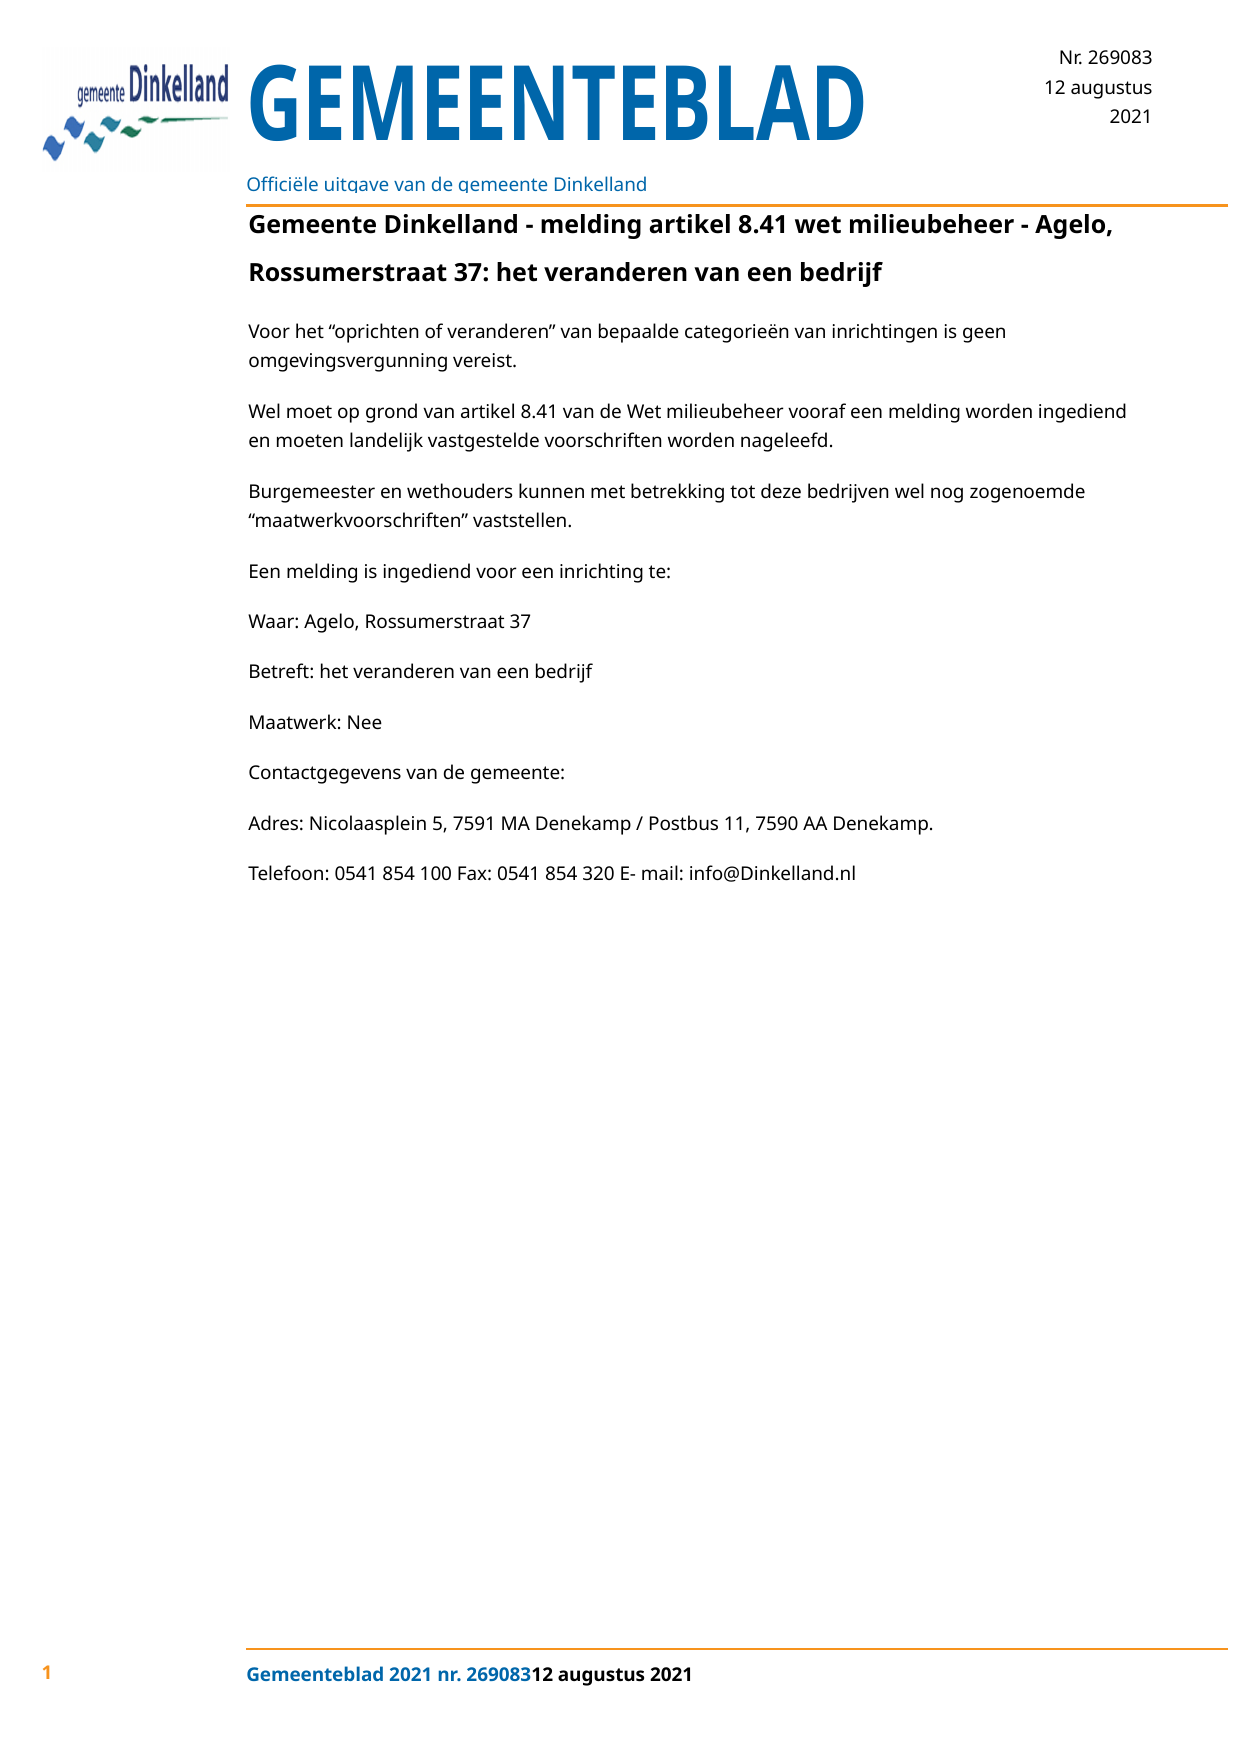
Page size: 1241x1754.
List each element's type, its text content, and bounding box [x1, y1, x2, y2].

text Contactgegevens van de gemeente: [248, 759, 1152, 785]
text Een melding is ingediend voor een inrichting te: [248, 558, 1152, 584]
text Wel moet op grond van artikel 8.41 van de Wet milieubeheer vooraf een melding worden ingediend en moeten landelijk vastgestelde voorschriften worden nageleefd. [248, 398, 1152, 453]
text Telefoon: 0541 854 100 Fax: 0541 854 320 E- mail: info@Dinkelland.nl [248, 860, 1152, 886]
text Betreft: het veranderen van een bedrijf [248, 659, 1152, 684]
picture [41, 47, 231, 172]
text Waar: Agelo, Rossumerstraat 37 [248, 608, 1152, 634]
text Burgemeester en wethouders kunnen met betrekking tot deze bedrijven wel nog zogenoemde “maatwerkvoorschriften” vaststellen. [248, 478, 1152, 533]
text Voor het “oprichten of veranderen” van bepaalde categorieën van inrichtingen is geen omgevingsvergunning vereist. [248, 318, 1152, 373]
text Maatwerk: Nee [248, 709, 1152, 735]
text Adres: Nicolaasplein 5, 7591 MA Denekamp / Postbus 11, 7590 AA Denekamp. [248, 810, 1152, 836]
text Gemeente Dinkelland - melding artikel 8.41 wet milieubeheer - Agelo, Rossumerstraat 37: het veranderen van een bedrijf [248, 207, 1152, 288]
